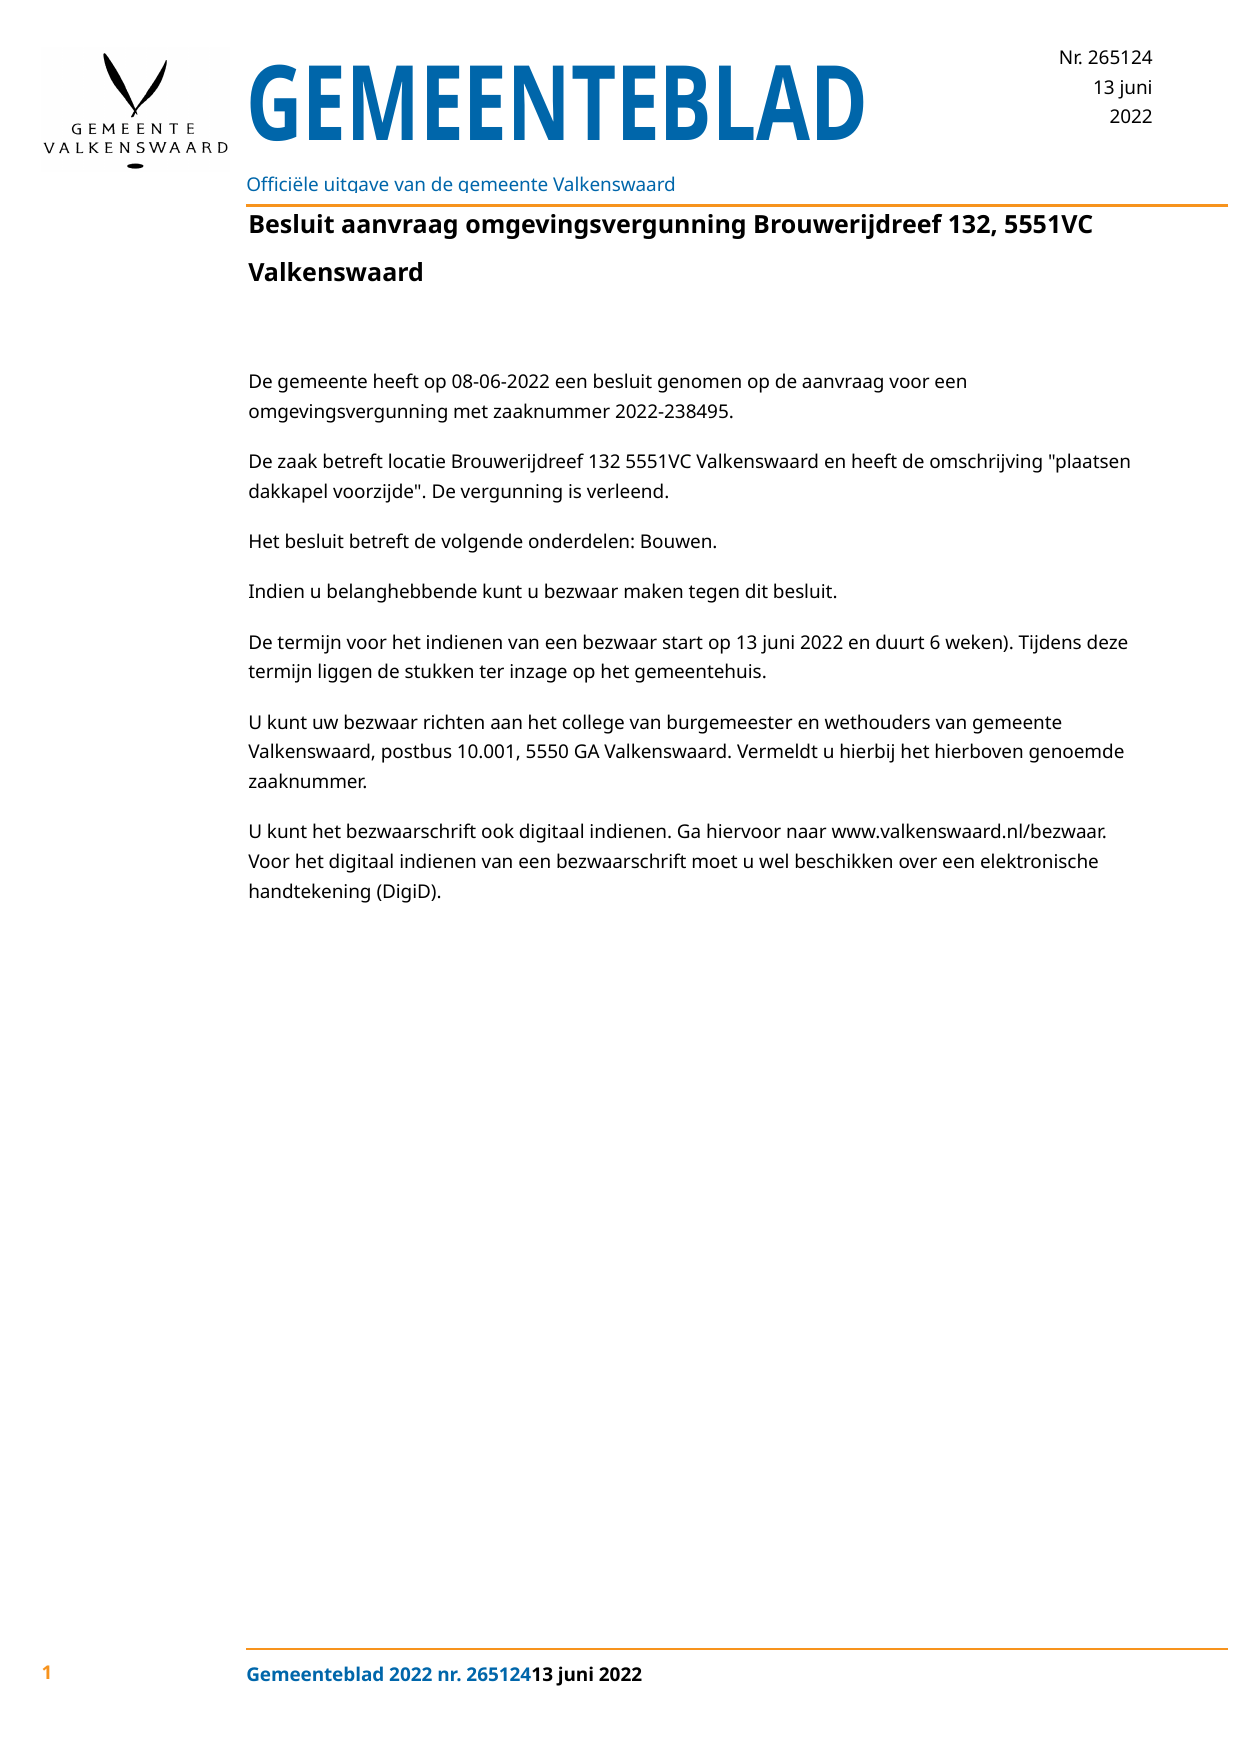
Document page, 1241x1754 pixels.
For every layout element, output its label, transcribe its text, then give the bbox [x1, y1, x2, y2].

text De zaak betreft locatie Brouwerijdreef 132 5551VC Valkenswaard en heeft de omschrijving "plaatsen dakkapel voorzijde". De vergunning is verleend. [248, 448, 1152, 504]
text De gemeente heeft op 08-06-2022 een besluit genomen op de aanvraag voor een omgevingsvergunning met zaaknummer 2022-238495. [248, 368, 1152, 424]
picture [41, 47, 231, 172]
text De termijn voor het indienen van een bezwaar start op 13 juni 2022 en duurt 6 weken). Tijdens deze termijn liggen de stukken ter inzage op het gemeentehuis. [248, 629, 1152, 684]
text Het besluit betreft de volgende onderdelen: Bouwen. [248, 528, 1152, 554]
text Indien u belanghebbende kunt u bezwaar maken tegen dit besluit. [248, 579, 1152, 604]
text Besluit aanvraag omgevingsvergunning Brouwerijdreef 132, 5551VC Valkenswaard [248, 207, 1152, 288]
text U kunt het bezwaarschrift ook digitaal indienen. Ga hiervoor naar www.valkenswaard.nl/bezwaar. Voor het digitaal indienen van een bezwaarschrift moet u wel beschikken over een elektronische handtekening (DigiD). [248, 819, 1152, 904]
text U kunt uw bezwaar richten aan het college van burgemeester en wethouders van gemeente Valkenswaard, postbus 10.001, 5550 GA Valkenswaard. Vermeldt u hierbij het hierboven genoemde zaaknummer. [248, 709, 1152, 794]
